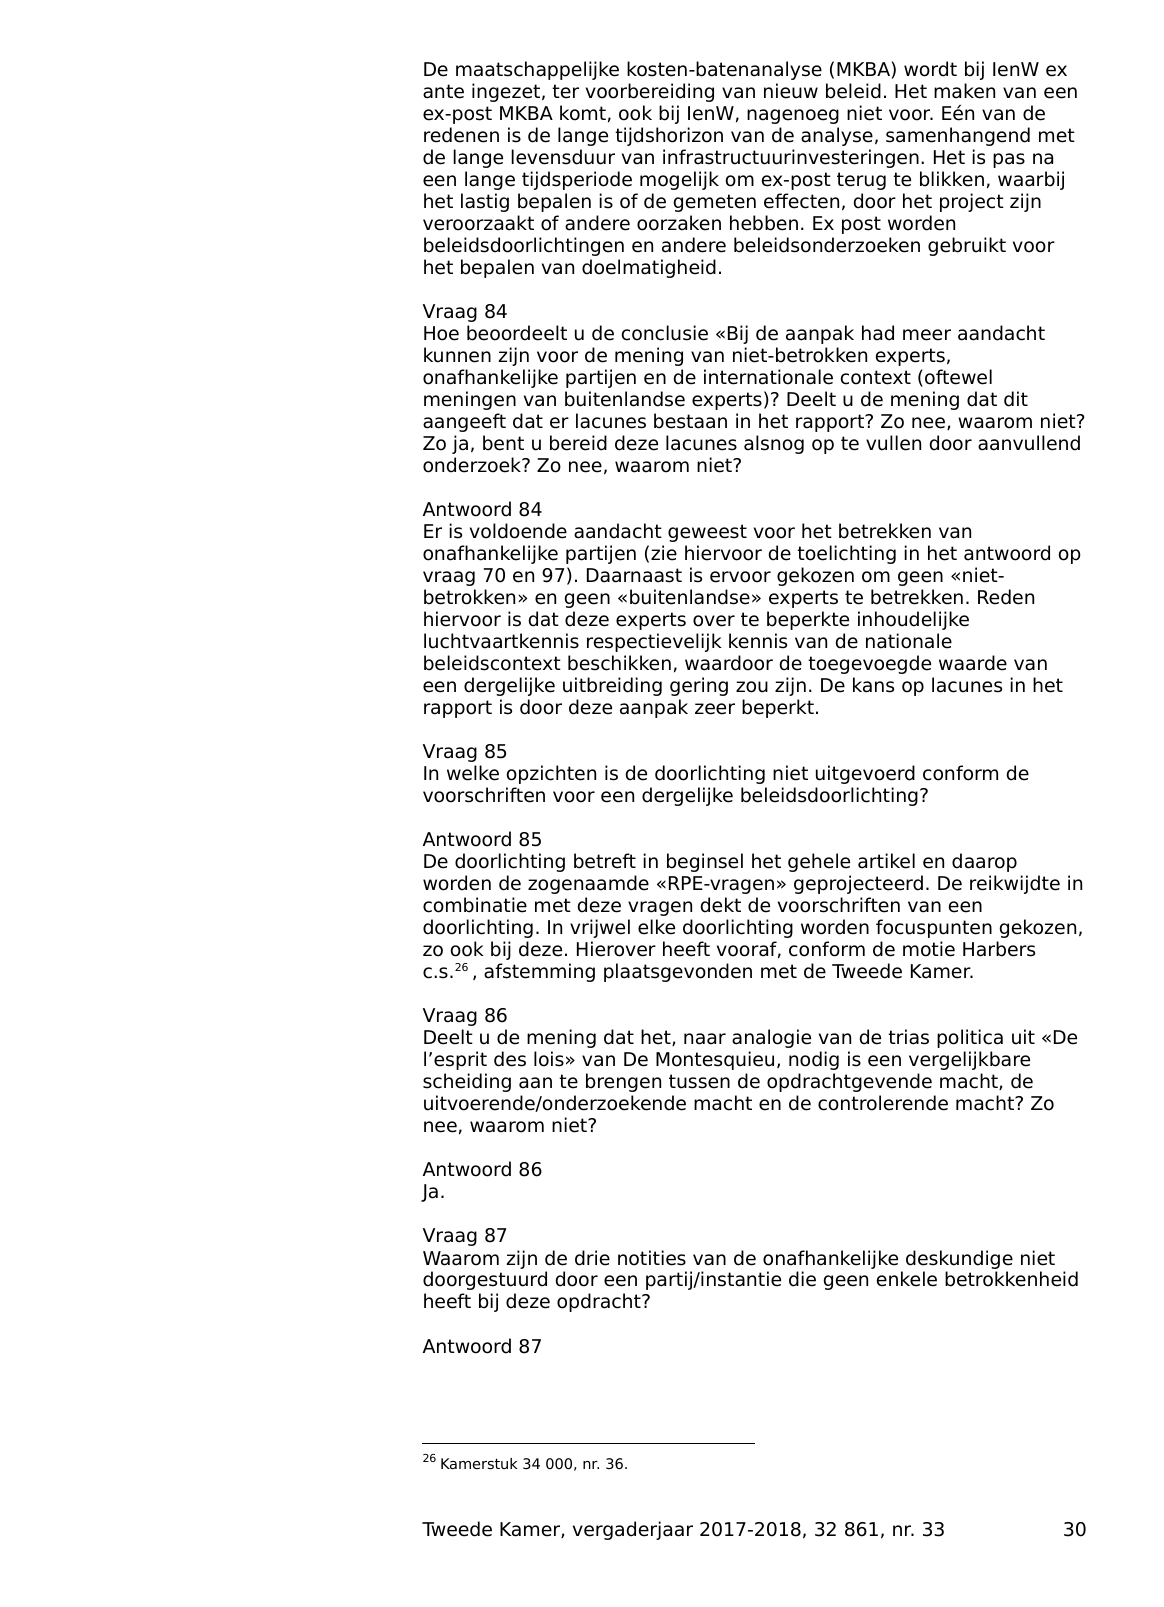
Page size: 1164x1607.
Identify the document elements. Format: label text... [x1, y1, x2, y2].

text Hoe beoordeelt u de conclusie «Bij de aanpak had meer aandacht kunnen zijn voor de mening van niet-betrokken experts, onafhankelijke partijen en de internationale context (oftewel meningen van buitenlandse experts)? Deelt u de mening dat dit aangeeft dat er lacunes bestaan in het rapport? Zo nee, waarom niet? Zo ja, bent u bereid deze lacunes alsnog op te vullen door aanvullend onderzoek? Zo nee, waarom niet? [422, 323, 1087, 477]
text Deelt u de mening dat het, naar analogie van de trias politica uit «De l’esprit des lois» van De Montesquieu, nodig is een vergelijkbare scheiding aan te brengen tussen de opdrachtgevende macht, de uitvoerende/onderzoekende macht en de controlerende macht? Zo nee, waarom niet? [422, 1027, 1087, 1137]
text Ja. [422, 1181, 1087, 1203]
text Antwoord 87 [422, 1336, 1087, 1357]
text Vraag 87 [422, 1225, 1087, 1247]
text Antwoord 84 [422, 499, 1087, 521]
text In welke opzichten is de doorlichting niet uitgevoerd conform de voorschriften voor een dergelijke beleidsdoorlichting? [422, 763, 1087, 807]
text Vraag 85 [422, 741, 1087, 763]
text Antwoord 86 [422, 1159, 1087, 1181]
text De doorlichting betreft in beginsel het gehele artikel en daarop worden de zogenaamde «RPE-vragen» geprojecteerd. De reikwijdte in combinatie met deze vragen dekt de voorschriften van een doorlichting. In vrijwel elke doorlichting worden focuspunten gekozen, zo ook bij deze. Hierover heeft vooraf, conform de motie Harbers c.s., afstemming plaatsgevonden met de Tweede Kamer. [422, 851, 1087, 983]
text Vraag 84 [422, 301, 1087, 323]
text Antwoord 85 [422, 829, 1087, 851]
text De maatschappelijke kosten-batenanalyse (MKBA) wordt bij IenW ex ante ingezet, ter voorbereiding van nieuw beleid. Het maken van een ex-post MKBA komt, ook bij IenW, nagenoeg niet voor. Eén van de redenen is de lange tijdshorizon van de analyse, samenhangend met de lange levensduur van infrastructuurinvesteringen. Het is pas na een lange tijdsperiode mogelijk om ex-post terug te blikken, waarbij het lastig bepalen is of de gemeten effecten, door het project zijn veroorzaakt of andere oorzaken hebben. Ex post worden beleidsdoorlichtingen en andere beleidsonderzoeken gebruikt voor het bepalen van doelmatigheid. [422, 59, 1087, 279]
text Waarom zijn de drie notities van de onafhankelijke deskundige niet doorgestuurd door een partij/instantie die geen enkele betrokkenheid heeft bij deze opdracht? [422, 1247, 1087, 1313]
text Kamerstuk 34 000, nr. 36. [422, 1452, 1087, 1474]
text Er is voldoende aandacht geweest voor het betrekken van onafhankelijke partijen (zie hiervoor de toelichting in het antwoord op vraag 70 en 97). Daarnaast is ervoor gekozen om geen «niet-betrokken» en geen «buitenlandse» experts te betrekken. Reden hiervoor is dat deze experts over te beperkte inhoudelijke luchtvaartkennis respectievelijk kennis van de nationale beleidscontext beschikken, waardoor de toegevoegde waarde van een dergelijke uitbreiding gering zou zijn. De kans op lacunes in het rapport is door deze aanpak zeer beperkt. [422, 521, 1087, 719]
text Vraag 86 [422, 1005, 1087, 1027]
